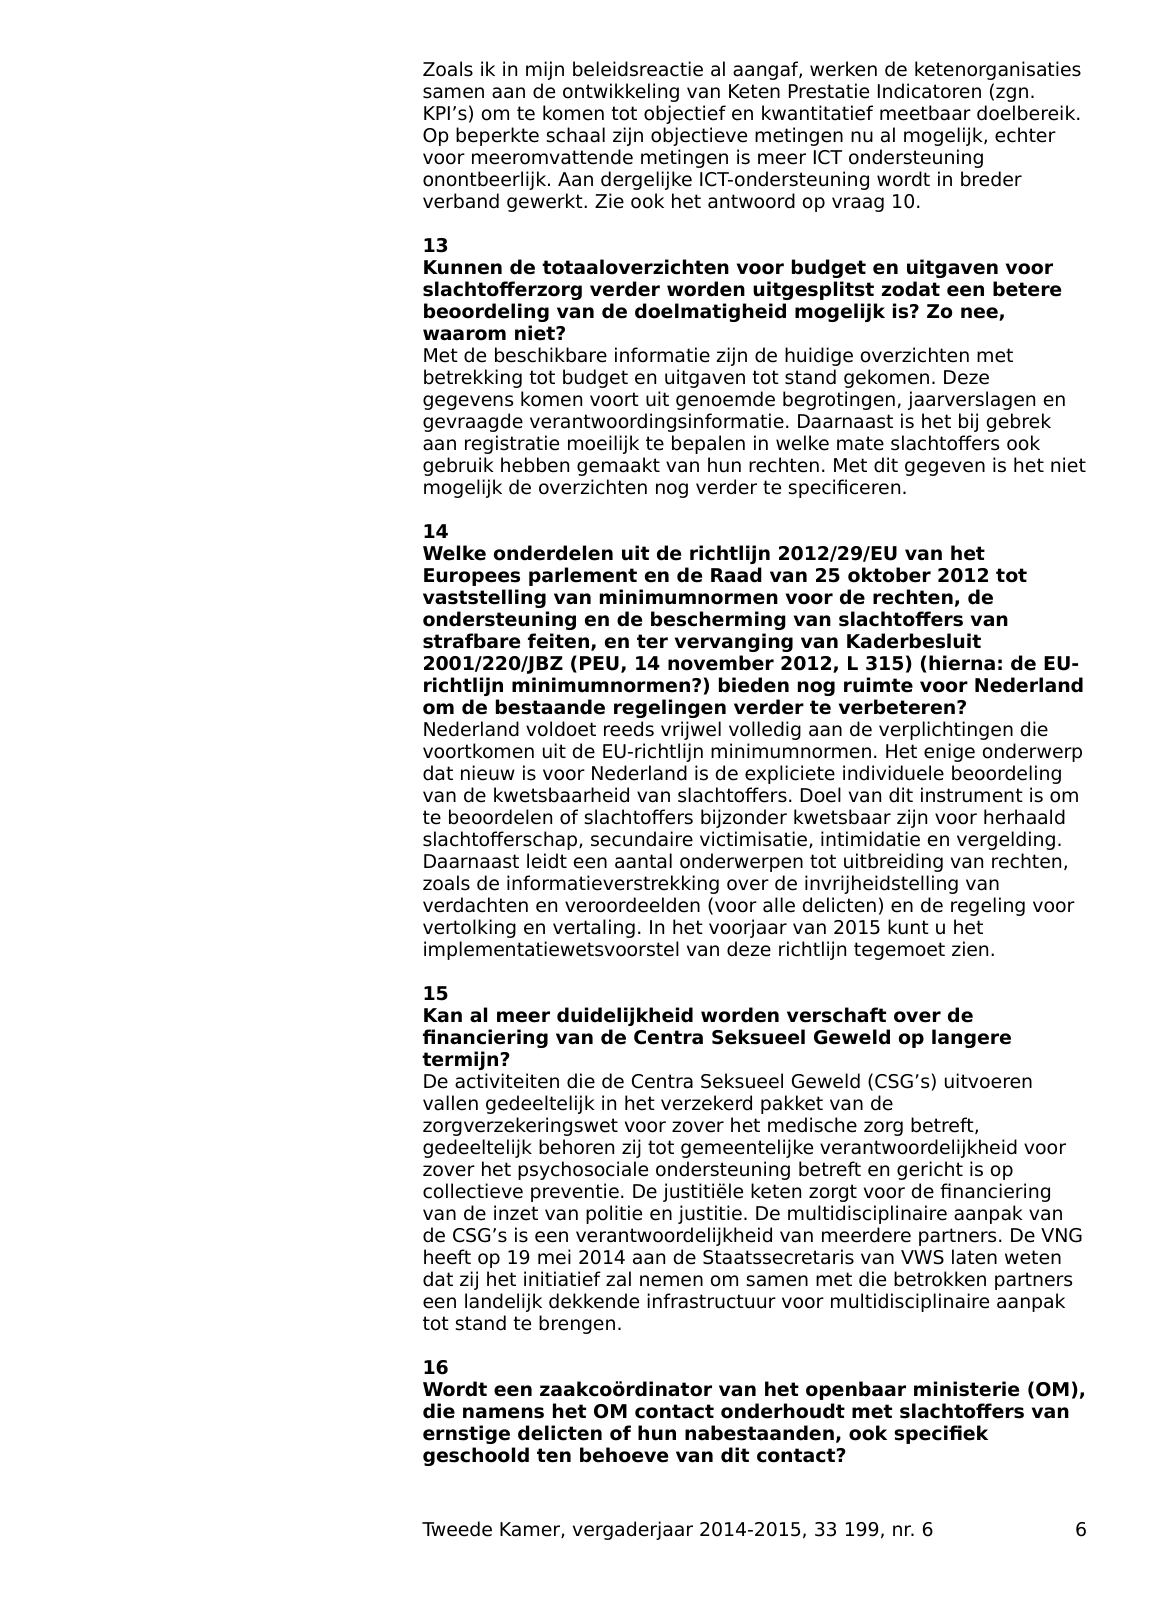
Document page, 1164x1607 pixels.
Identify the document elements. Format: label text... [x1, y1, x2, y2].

text Zoals ik in mijn beleidsreactie al aangaf, werken de ketenorganisaties samen aan de ontwikkeling van Keten Prestatie Indicatoren (zgn. KPI’s) om te komen tot objectief en kwantitatief meetbaar doelbereik. Op beperkte schaal zijn objectieve metingen nu al mogelijk, echter voor meeromvattende metingen is meer ICT ondersteuning onontbeerlijk. Aan dergelijke ICT-ondersteuning wordt in breder verband gewerkt. Zie ook het antwoord op vraag 10. [422, 59, 1087, 213]
text Kan al meer duidelijkheid worden verschaft over de financiering van de Centra Seksueel Geweld op langere termijn? [422, 1005, 1087, 1071]
text 14 [422, 521, 1087, 543]
text Wordt een zaakcoördinator van het openbaar ministerie (OM), die namens het OM contact onderhoudt met slachtoffers van ernstige delicten of hun nabestaanden, ook specifiek geschoold ten behoeve van dit contact? [422, 1379, 1087, 1467]
text 15 [422, 983, 1087, 1005]
text Welke onderdelen uit de richtlijn 2012/29/EU van het Europees parlement en de Raad van 25 oktober 2012 tot vaststelling van minimumnormen voor de rechten, de ondersteuning en de bescherming van slachtoffers van strafbare feiten, en ter vervanging van Kaderbesluit 2001/220/JBZ (PEU, 14 november 2012, L 315) (hierna: de EU-richtlijn minimumnormen?) bieden nog ruimte voor Nederland om de bestaande regelingen verder te verbeteren? [422, 543, 1087, 719]
text 16 [422, 1357, 1087, 1379]
text Met de beschikbare informatie zijn de huidige overzichten met betrekking tot budget en uitgaven tot stand gekomen. Deze gegevens komen voort uit genoemde begrotingen, jaarverslagen en gevraagde verantwoordingsinformatie. Daarnaast is het bij gebrek aan registratie moeilijk te bepalen in welke mate slachtoffers ook gebruik hebben gemaakt van hun rechten. Met dit gegeven is het niet mogelijk de overzichten nog verder te specificeren. [422, 345, 1087, 499]
text De activiteiten die de Centra Seksueel Geweld (CSG’s) uitvoeren vallen gedeeltelijk in het verzekerd pakket van de zorgverzekeringswet voor zover het medische zorg betreft, gedeeltelijk behoren zij tot gemeentelijke verantwoordelijkheid voor zover het psychosociale ondersteuning betreft en gericht is op collectieve preventie. De justitiële keten zorgt voor de financiering van de inzet van politie en justitie. De multidisciplinaire aanpak van de CSG’s is een verantwoordelijkheid van meerdere partners. De VNG heeft op 19 mei 2014 aan de Staatssecretaris van VWS laten weten dat zij het initiatief zal nemen om samen met die betrokken partners een landelijk dekkende infrastructuur voor multidisciplinaire aanpak tot stand te brengen. [422, 1071, 1087, 1334]
text 13 [422, 235, 1087, 257]
text Kunnen de totaaloverzichten voor budget en uitgaven voor slachtofferzorg verder worden uitgesplitst zodat een betere beoordeling van de doelmatigheid mogelijk is? Zo nee, waarom niet? [422, 257, 1087, 345]
text Nederland voldoet reeds vrijwel volledig aan de verplichtingen die voortkomen uit de EU-richtlijn minimumnormen. Het enige onderwerp dat nieuw is voor Nederland is de expliciete individuele beoordeling van de kwetsbaarheid van slachtoffers. Doel van dit instrument is om te beoordelen of slachtoffers bijzonder kwetsbaar zijn voor herhaald slachtofferschap, secundaire victimisatie, intimidatie en vergelding. Daarnaast leidt een aantal onderwerpen tot uitbreiding van rechten, zoals de informatieverstrekking over de invrijheidstelling van verdachten en veroordeelden (voor alle delicten) en de regeling voor vertolking en vertaling. In het voorjaar van 2015 kunt u het implementatiewetsvoorstel van deze richtlijn tegemoet zien. [422, 719, 1087, 961]
